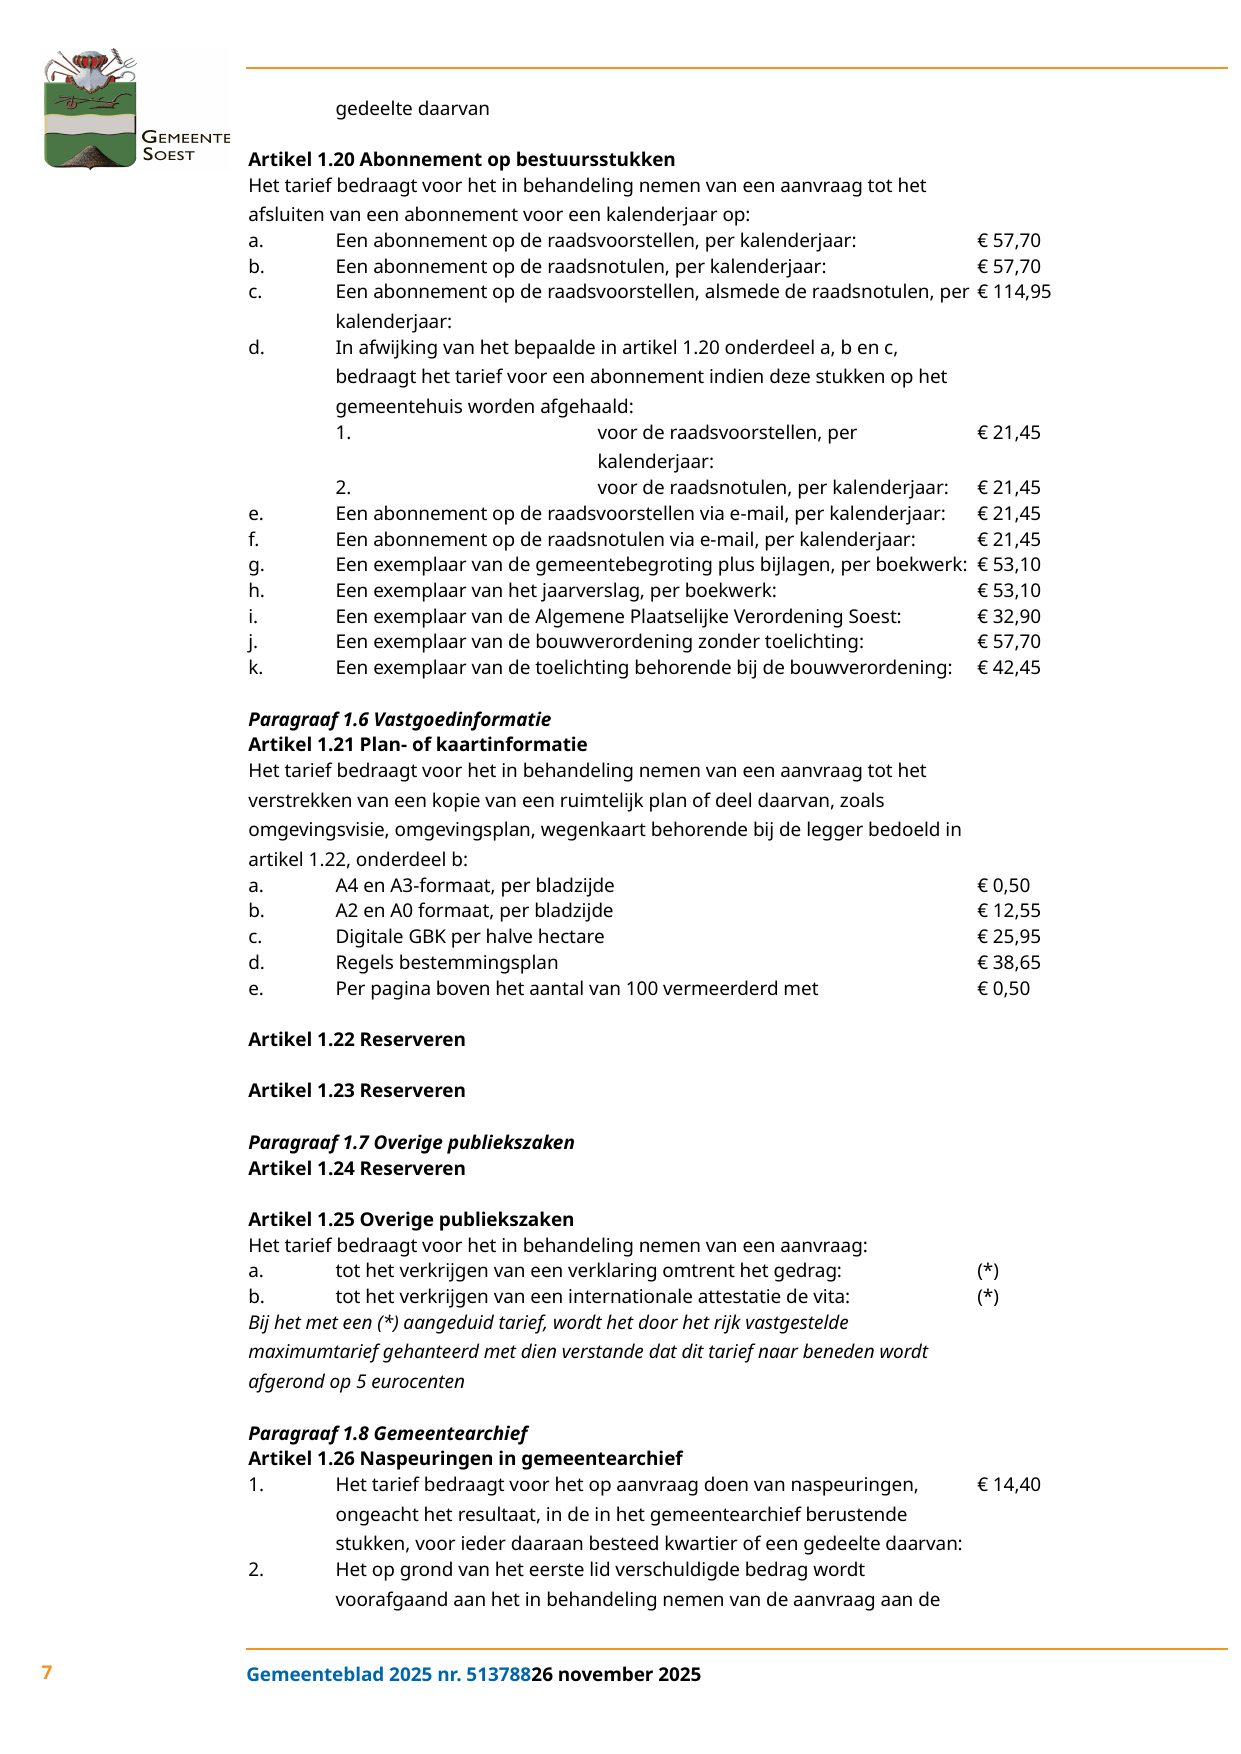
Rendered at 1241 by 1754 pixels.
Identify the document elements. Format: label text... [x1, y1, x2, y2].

table_cell c. [248, 923, 335, 949]
table_cell e. [248, 975, 335, 1000]
table_cell [977, 334, 1152, 419]
table_cell [977, 172, 1152, 227]
table_cell € 32,90 [977, 603, 1152, 629]
table_cell g. [248, 551, 335, 577]
table_cell h. [248, 577, 335, 603]
table_cell Een abonnement op de raadsvoorstellen, per kalenderjaar: [335, 227, 977, 253]
table_cell Het tarief bedraagt voor het op aanvraag doen van naspeuringen, ongeacht het resultaat, in de in het gemeentearchief berustende stukken, voor ieder daaraan besteed kwartier of een gedeelte daarvan: [335, 1471, 977, 1556]
table_cell [977, 1420, 1152, 1446]
table_cell k. [248, 654, 335, 680]
table_cell [248, 474, 335, 500]
table_cell [977, 706, 1152, 732]
table_cell € 21,45 [977, 474, 1152, 500]
table_cell [977, 1000, 1152, 1026]
table_cell tot het verkrijgen van een verklaring omtrent het gedrag: [335, 1258, 977, 1283]
table_cell gedeelte daarvan [335, 95, 977, 121]
table_cell Het op grond van het eerste lid verschuldigde bedrag wordt voorafgaand aan het in behandeling nemen van de aanvraag aan de [335, 1556, 977, 1611]
table_cell Het tarief bedraagt voor het in behandeling nemen van een aanvraag tot het verstrekken van een kopie van een ruimtelijk plan of deel daarvan, zoals omgevingsvisie, omgevingsplan, wegenkaart behorende bij de legger bedoeld in artikel 1.22, onderdeel b: [248, 757, 977, 872]
table_cell (*) [977, 1258, 1152, 1283]
table_cell [977, 1394, 1152, 1420]
table_cell [977, 680, 1152, 706]
table_cell c. [248, 279, 335, 334]
table_cell voor de raadsvoorstellen, per kalenderjaar: [597, 419, 977, 474]
table_cell Een abonnement op de raadsnotulen via e-mail, per kalenderjaar: [335, 526, 977, 551]
table_cell Regels bestemmingsplan [335, 949, 977, 975]
table_cell [977, 1052, 1152, 1078]
table_cell € 53,10 [977, 551, 1152, 577]
table_cell d. [248, 334, 335, 419]
table_cell [248, 419, 335, 474]
table_cell a. [248, 1258, 335, 1283]
table_cell € 0,50 [977, 872, 1152, 897]
table_cell [248, 1000, 977, 1026]
table_cell € 53,10 [977, 577, 1152, 603]
table_cell [977, 1078, 1152, 1103]
table_cell Het tarief bedraagt voor het in behandeling nemen van een aanvraag: [248, 1232, 977, 1258]
table_cell i. [248, 603, 335, 629]
table_cell Het tarief bedraagt voor het in behandeling nemen van een aanvraag tot het afsluiten van een abonnement voor een kalenderjaar op: [248, 172, 977, 227]
table_cell Een exemplaar van de bouwverordening zonder toelichting: [335, 629, 977, 654]
table_cell Een abonnement op de raadsnotulen, per kalenderjaar: [335, 253, 977, 279]
table_cell A2 en A0 formaat, per bladzijde [335, 898, 977, 923]
table_cell b. [248, 253, 335, 279]
table_cell Een abonnement op de raadsvoorstellen via e-mail, per kalenderjaar: [335, 500, 977, 526]
table_cell € 42,45 [977, 654, 1152, 680]
table_cell Paragraaf 1.8 Gemeentearchief [248, 1420, 977, 1446]
table_cell [248, 1181, 977, 1206]
table_cell b. [248, 1284, 335, 1309]
table_cell Artikel 1.21 Plan- of kaartinformatie [248, 732, 977, 757]
table_cell [977, 757, 1152, 872]
table_cell 1. [248, 1471, 335, 1556]
table_cell Een exemplaar van de toelichting behorende bij de bouwverordening: [335, 654, 977, 680]
table_cell € 21,45 [977, 419, 1152, 474]
table_cell Artikel 1.23 Reserveren [248, 1078, 977, 1103]
table_cell a. [248, 872, 335, 897]
table_cell [977, 121, 1152, 146]
table_cell 2. [335, 474, 597, 500]
table_cell € 57,70 [977, 253, 1152, 279]
table_cell d. [248, 949, 335, 975]
table_cell Artikel 1.25 Overige publiekszaken [248, 1206, 977, 1232]
table_cell [977, 1129, 1152, 1155]
table_cell f. [248, 526, 335, 551]
table_cell Paragraaf 1.7 Overige publiekszaken [248, 1129, 977, 1155]
table_cell € 21,45 [977, 526, 1152, 551]
table_cell Per pagina boven het aantal van 100 vermeerderd met [335, 975, 977, 1000]
table_cell [977, 1206, 1152, 1232]
table_cell Artikel 1.20 Abonnement op bestuursstukken [248, 146, 977, 172]
table_cell € 0,50 [977, 975, 1152, 1000]
table_cell [248, 680, 977, 706]
table_cell In afwijking van het bepaalde in artikel 1.20 onderdeel a, b en c, bedraagt het tarief voor een abonnement indien deze stukken op het gemeentehuis worden afgehaald: [335, 334, 977, 419]
table_cell [248, 1394, 977, 1420]
table_cell b. [248, 898, 335, 923]
table_cell [248, 1103, 977, 1129]
table_cell (*) [977, 1284, 1152, 1309]
table_cell [248, 95, 335, 121]
table_cell € 38,65 [977, 949, 1152, 975]
table_cell [977, 1232, 1152, 1258]
table_cell [977, 1181, 1152, 1206]
table_cell a. [248, 227, 335, 253]
table_cell 2. [248, 1556, 335, 1611]
table_cell Paragraaf 1.6 Vastgoedinformatie [248, 706, 977, 732]
table_cell € 21,45 [977, 500, 1152, 526]
table_cell voor de raadsnotulen, per kalenderjaar: [597, 474, 977, 500]
table_cell € 25,95 [977, 923, 1152, 949]
table_cell € 14,40 [977, 1471, 1152, 1556]
table_cell Artikel 1.22 Reserveren [248, 1026, 977, 1052]
table_cell € 57,70 [977, 227, 1152, 253]
table_cell Artikel 1.24 Reserveren [248, 1155, 977, 1181]
table_cell 1. [335, 419, 597, 474]
table_cell € 57,70 [977, 629, 1152, 654]
table_cell tot het verkrijgen van een internationale attestatie de vita: [335, 1284, 977, 1309]
table_cell [977, 1026, 1152, 1052]
table_cell [977, 95, 1152, 121]
table_cell [977, 1103, 1152, 1129]
table_cell [977, 1446, 1152, 1471]
table_cell Een exemplaar van de Algemene Plaatselijke Verordening Soest: [335, 603, 977, 629]
table_cell [977, 146, 1152, 172]
table_cell [977, 732, 1152, 757]
table_cell Een abonnement op de raadsvoorstellen, alsmede de raadsnotulen, per kalenderjaar: [335, 279, 977, 334]
picture [41, 47, 231, 172]
table_cell j. [248, 629, 335, 654]
table_cell Artikel 1.26 Naspeuringen in gemeentearchief [248, 1446, 977, 1471]
table_cell Bij het met een (*) aangeduid tarief, wordt het door het rijk vastgestelde maximumtarief gehanteerd met dien verstande dat dit tarief naar beneden wordt afgerond op 5 eurocenten [248, 1309, 977, 1394]
table_cell [248, 1052, 977, 1078]
table_cell A4 en A3-formaat, per bladzijde [335, 872, 977, 897]
table_cell Digitale GBK per halve hectare [335, 923, 977, 949]
table_cell Een exemplaar van het jaarverslag, per boekwerk: [335, 577, 977, 603]
table_cell e. [248, 500, 335, 526]
table_cell [248, 121, 977, 146]
table_cell [977, 1155, 1152, 1181]
table_cell Een exemplaar van de gemeentebegroting plus bijlagen, per boekwerk: [335, 551, 977, 577]
table_cell [977, 1556, 1152, 1611]
table_cell [977, 1309, 1152, 1394]
table_cell € 114,95 [977, 279, 1152, 334]
table_cell € 12,55 [977, 898, 1152, 923]
